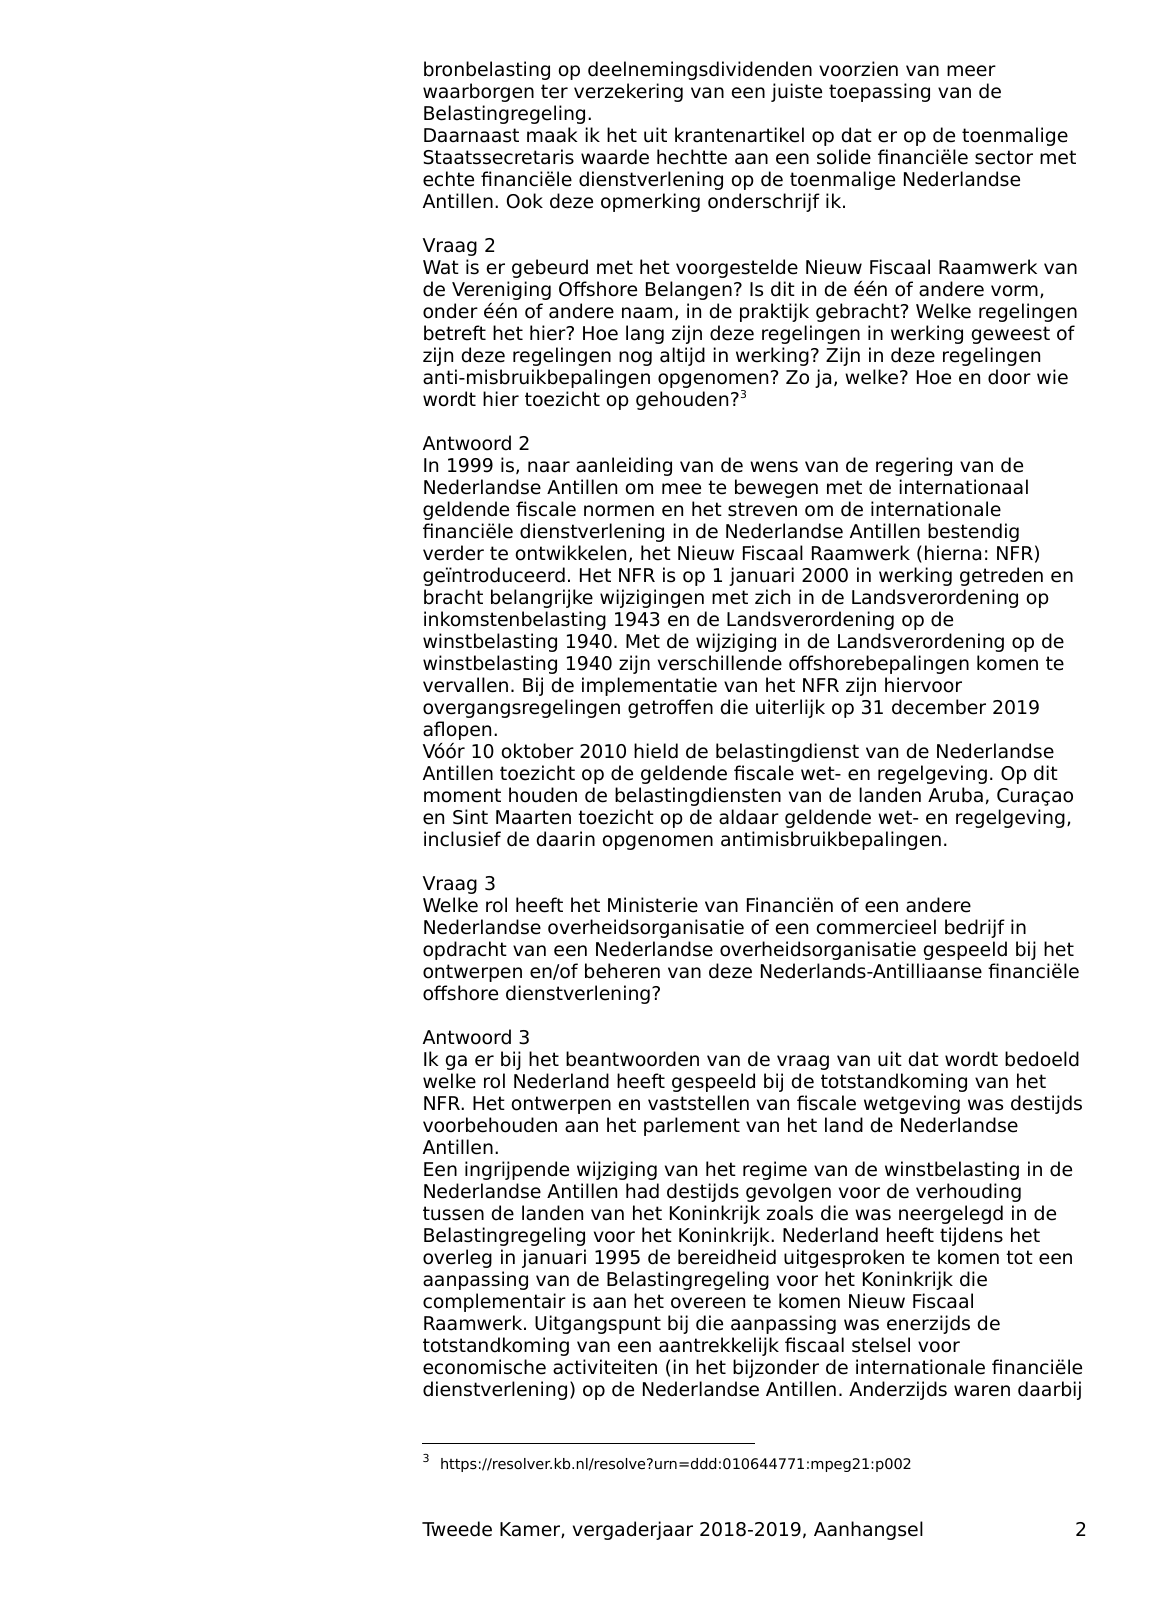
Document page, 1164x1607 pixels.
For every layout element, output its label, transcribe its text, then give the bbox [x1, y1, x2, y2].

text Vraag 2 [422, 235, 1087, 257]
text In 1999 is, naar aanleiding van de wens van de regering van de Nederlandse Antillen om mee te bewegen met de internationaal geldende fiscale normen en het streven om de internationale financiële dienstverlening in de Nederlandse Antillen bestendig verder te ontwikkelen, het Nieuw Fiscaal Raamwerk (hierna: NFR) geïntroduceerd. Het NFR is op 1 januari 2000 in werking getreden en bracht belangrijke wijzigingen met zich in de Landsverordening op inkomstenbelasting 1943 en de Landsverordening op de winstbelasting 1940. Met de wijziging in de Landsverordening op de winstbelasting 1940 zijn verschillende offshorebepalingen komen te vervallen. Bij de implementatie van het NFR zijn hiervoor overgangsregelingen getroffen die uiterlijk op 31 december 2019 aflopen. [422, 455, 1087, 741]
text Wat is er gebeurd met het voorgestelde Nieuw Fiscaal Raamwerk van de Vereniging Offshore Belangen? Is dit in de één of andere vorm, onder één of andere naam, in de praktijk gebracht? Welke regelingen betreft het hier? Hoe lang zijn deze regelingen in werking geweest of zijn deze regelingen nog altijd in werking? Zijn in deze regelingen anti-misbruikbepalingen opgenomen? Zo ja, welke? Hoe en door wie wordt hier toezicht op gehouden? [422, 257, 1087, 411]
text https://resolver.kb.nl/resolve?urn=ddd:010644771:mpeg21:p002 [422, 1452, 1087, 1474]
text Vraag 3 [422, 873, 1087, 895]
text Een ingrijpende wijziging van het regime van de winstbelasting in de Nederlandse Antillen had destijds gevolgen voor de verhouding tussen de landen van het Koninkrijk zoals die was neergelegd in de Belastingregeling voor het Koninkrijk. Nederland heeft tijdens het overleg in januari 1995 de bereidheid uitgesproken te komen tot een aanpassing van de Belastingregeling voor het Koninkrijk die complementair is aan het overeen te komen Nieuw Fiscaal Raamwerk. Uitgangspunt bij die aanpassing was enerzijds de totstandkoming van een aantrekkelijk fiscaal stelsel voor economische activiteiten (in het bijzonder de internationale financiële dienstverlening) op de Nederlandse Antillen. Anderzijds waren daarbij [422, 1159, 1087, 1401]
text bronbelasting op deelnemingsdividenden voorzien van meer waarborgen ter verzekering van een juiste toepassing van de Belastingregeling. [422, 59, 1087, 125]
text Antwoord 3 [422, 1027, 1087, 1049]
text Ik ga er bij het beantwoorden van de vraag van uit dat wordt bedoeld welke rol Nederland heeft gespeeld bij de totstandkoming van het NFR. Het ontwerpen en vaststellen van fiscale wetgeving was destijds voorbehouden aan het parlement van het land de Nederlandse Antillen. [422, 1049, 1087, 1159]
text Antwoord 2 [422, 433, 1087, 455]
text Vóór 10 oktober 2010 hield de belastingdienst van de Nederlandse Antillen toezicht op de geldende fiscale wet- en regelgeving. Op dit moment houden de belastingdiensten van de landen Aruba, Curaçao en Sint Maarten toezicht op de aldaar geldende wet- en regelgeving, inclusief de daarin opgenomen antimisbruikbepalingen. [422, 741, 1087, 851]
text Welke rol heeft het Ministerie van Financiën of een andere Nederlandse overheidsorganisatie of een commercieel bedrijf in opdracht van een Nederlandse overheidsorganisatie gespeeld bij het ontwerpen en/of beheren van deze Nederlands-Antilliaanse financiële offshore dienstverlening? [422, 895, 1087, 1005]
text Daarnaast maak ik het uit krantenartikel op dat er op de toenmalige Staatssecretaris waarde hechtte aan een solide financiële sector met echte financiële dienstverlening op de toenmalige Nederlandse Antillen. Ook deze opmerking onderschrijf ik. [422, 125, 1087, 213]
